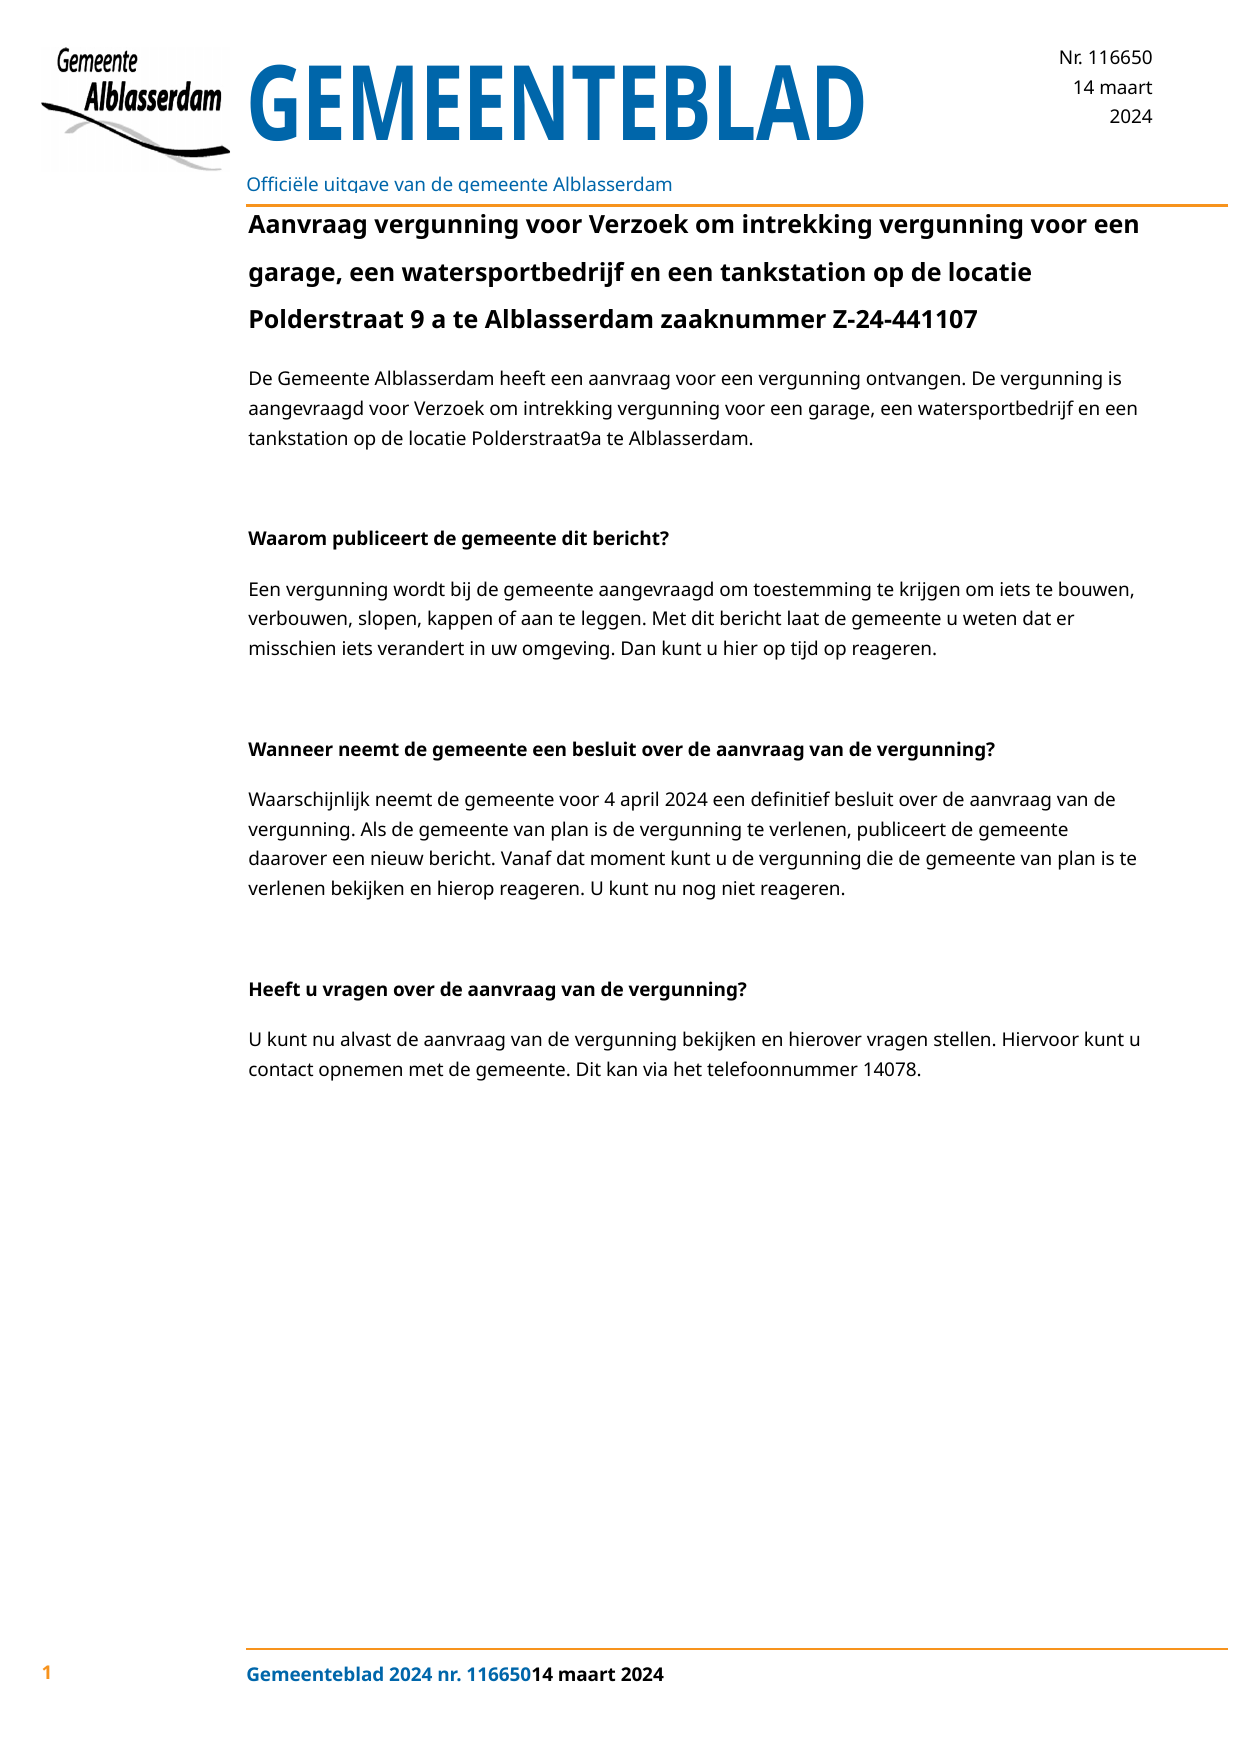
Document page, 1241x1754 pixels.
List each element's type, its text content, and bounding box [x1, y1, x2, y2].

text Aanvraag vergunning voor Verzoek om intrekking vergunning voor een garage, een watersportbedrijf en een tankstation op de locatie Polderstraat 9 a te Alblasserdam zaaknummer Z-24-441107 [248, 207, 1152, 336]
text Heeft u vragen over de aanvraag van de vergunning? [248, 976, 1152, 1002]
picture [41, 47, 231, 172]
text Waarschijnlijk neemt de gemeente voor 4 april 2024 een definitief besluit over de aanvraag van de vergunning. Als de gemeente van plan is de vergunning te verlenen, publiceert de gemeente daarover een nieuw bericht. Vanaf dat moment kunt u de vergunning die de gemeente van plan is te verlenen bekijken en hierop reageren. U kunt nu nog niet reageren. [248, 786, 1152, 901]
text De Gemeente Alblasserdam heeft een aanvraag voor een vergunning ontvangen. De vergunning is aangevraagd voor Verzoek om intrekking vergunning voor een garage, een watersportbedrijf en een tankstation op de locatie Polderstraat9a te Alblasserdam. [248, 366, 1152, 450]
text Een vergunning wordt bij de gemeente aangevraagd om toestemming te krijgen om iets te bouwen, verbouwen, slopen, kappen of aan te leggen. Met dit bericht laat de gemeente u weten dat er misschien iets verandert in uw omgeving. Dan kunt u hier op tijd op reageren. [248, 576, 1152, 661]
text Waarom publiceert de gemeente dit bericht? [248, 526, 1152, 551]
text Wanneer neemt de gemeente een besluit over de aanvraag van de vergunning? [248, 736, 1152, 762]
text U kunt nu alvast de aanvraag van de vergunning bekijken en hierover vragen stellen. Hiervoor kunt u contact opnemen met de gemeente. Dit kan via het telefoonnummer 14078. [248, 1026, 1152, 1082]
